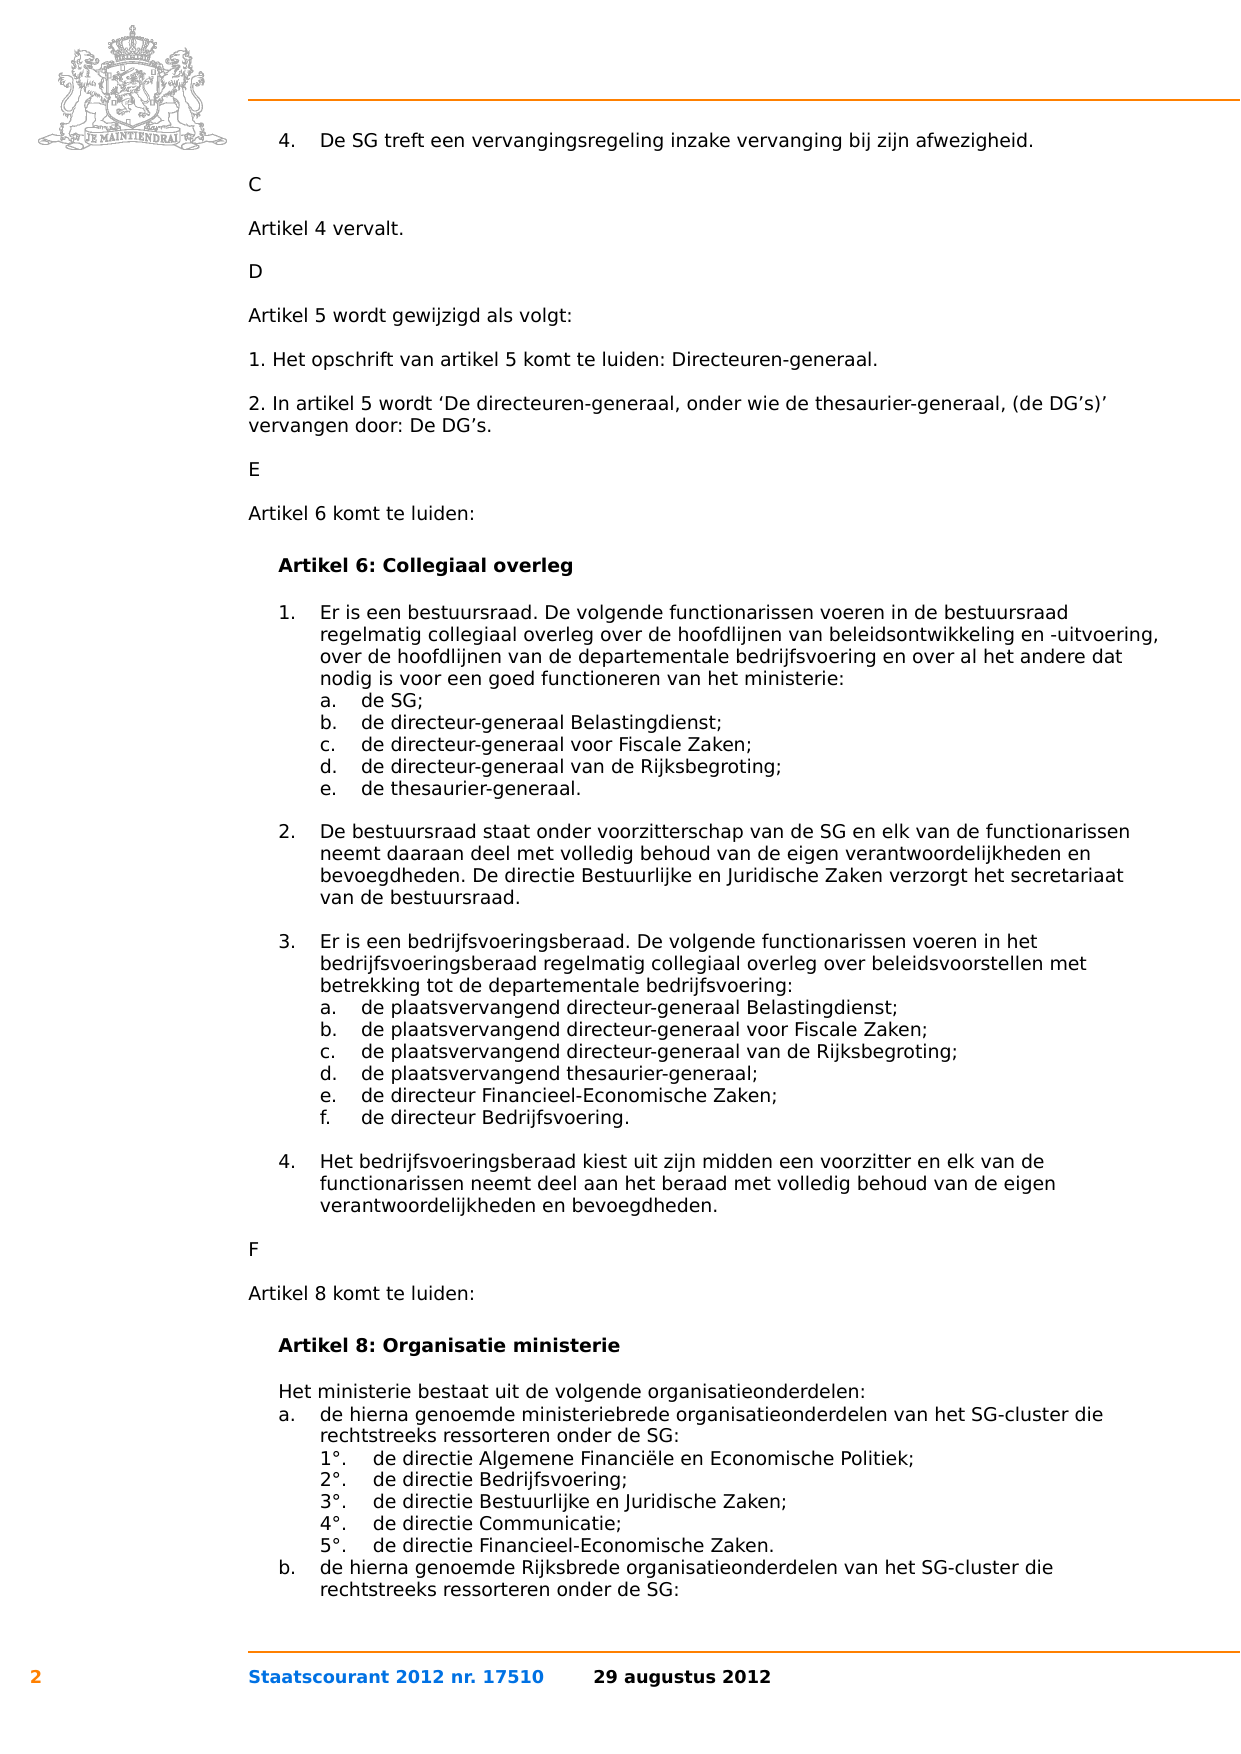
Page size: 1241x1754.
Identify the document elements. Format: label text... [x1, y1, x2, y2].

subtitle Artikel 6: Collegiaal overleg [278, 555, 1163, 577]
text D [248, 261, 1163, 283]
text Artikel 4 vervalt. [248, 218, 1163, 239]
text b. de plaatsvervangend directeur-generaal voor Fiscale Zaken; [319, 1019, 1163, 1041]
text Artikel 6 komt te luiden: [248, 503, 1163, 525]
text F [248, 1239, 1163, 1261]
text 1°. de directie Algemene Financiële en Economische Politiek; [319, 1447, 1163, 1469]
text a. de plaatsvervangend directeur-generaal Belastingdienst; [319, 997, 1163, 1019]
picture [38, 25, 227, 150]
text a. de hierna genoemde ministeriebrede organisatieonderdelen van het SG-cluster die rechtstreeks ressorteren onder de SG: [278, 1403, 1163, 1447]
text 2°. de directie Bedrijfsvoering; [319, 1469, 1163, 1491]
text c. de directeur-generaal voor Fiscale Zaken; [319, 733, 1163, 756]
text 4°. de directie Communicatie; [319, 1513, 1163, 1535]
text c. de plaatsvervangend directeur-generaal van de Rijksbegroting; [319, 1041, 1163, 1063]
text 3. Er is een bedrijfsvoeringsberaad. De volgende functionarissen voeren in het bedrijfsvoeringsberaad regelmatig collegiaal overleg over beleidsvoorstellen met betrekking tot de departementale bedrijfsvoering: [278, 931, 1163, 997]
text Artikel 5 wordt gewijzigd als volgt: [248, 305, 1163, 327]
text 4. De SG treft een vervangingsregeling inzake vervanging bij zijn afwezigheid. [278, 130, 1163, 152]
subtitle Artikel 8: Organisatie ministerie [278, 1334, 1163, 1356]
text 2. De bestuursraad staat onder voorzitterschap van de SG en elk van de functionarissen neemt daaraan deel met volledig behoud van de eigen verantwoordelijkheden en bevoegdheden. De directie Bestuurlijke en Juridische Zaken verzorgt het secretariaat van de bestuursraad. [278, 821, 1163, 909]
text b. de directeur-generaal Belastingdienst; [319, 712, 1163, 733]
text e. de directeur Financieel-Economische Zaken; [319, 1085, 1163, 1107]
text Het ministerie bestaat uit de volgende organisatieonderdelen: [278, 1381, 1163, 1403]
text d. de plaatsvervangend thesaurier-generaal; [319, 1063, 1163, 1085]
text Artikel 8 komt te luiden: [248, 1282, 1163, 1304]
text 1. Het opschrift van artikel 5 komt te luiden: Directeuren-generaal. [248, 349, 1163, 371]
text a. de SG; [319, 689, 1163, 712]
text d. de directeur-generaal van de Rijksbegroting; [319, 756, 1163, 777]
text e. de thesaurier-generaal. [319, 777, 1163, 799]
text 5°. de directie Financieel-Economische Zaken. [319, 1535, 1163, 1557]
text 2. In artikel 5 wordt ‘De directeuren-generaal, onder wie de thesaurier-generaal, (de DG’s)’ vervangen door: De DG’s. [248, 393, 1163, 437]
text 3°. de directie Bestuurlijke en Juridische Zaken; [319, 1491, 1163, 1513]
text 4. Het bedrijfsvoeringsberaad kiest uit zijn midden een voorzitter en elk van de functionarissen neemt deel aan het beraad met volledig behoud van de eigen verantwoordelijkheden en bevoegdheden. [278, 1151, 1163, 1217]
text C [248, 174, 1163, 196]
text E [248, 459, 1163, 481]
text b. de hierna genoemde Rijksbrede organisatieonderdelen van het SG-cluster die rechtstreeks ressorteren onder de SG: [278, 1557, 1163, 1601]
text 1. Er is een bestuursraad. De volgende functionarissen voeren in de bestuursraad regelmatig collegiaal overleg over de hoofdlijnen van beleidsontwikkeling en -uitvoering, over de hoofdlijnen van de departementale bedrijfsvoering en over al het andere dat nodig is voor een goed functioneren van het ministerie: [278, 602, 1163, 689]
text f. de directeur Bedrijfsvoering. [319, 1107, 1163, 1129]
